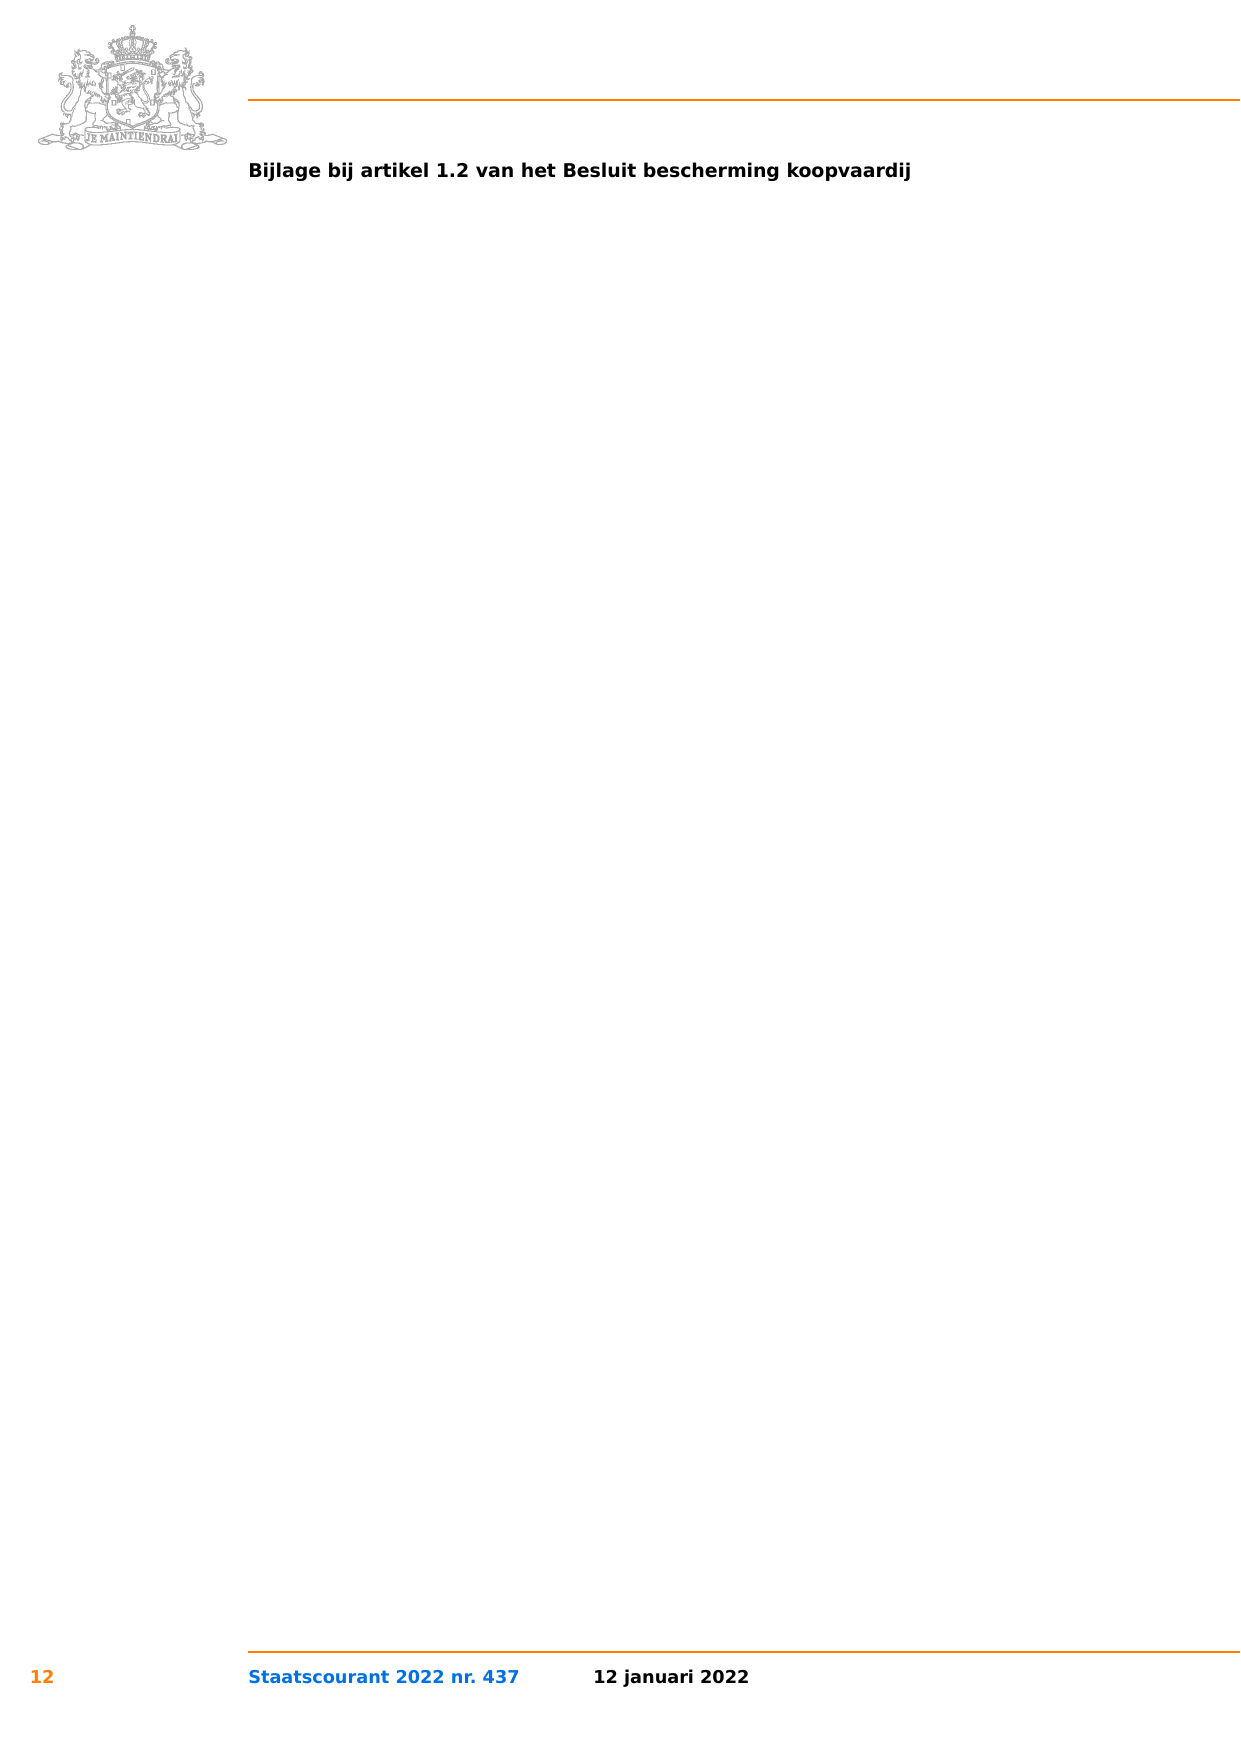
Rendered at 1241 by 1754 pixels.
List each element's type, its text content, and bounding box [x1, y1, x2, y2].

subtitle Bijlage bij artikel 1.2 van het Besluit bescherming koopvaardij [248, 160, 1163, 182]
picture [38, 25, 227, 150]
